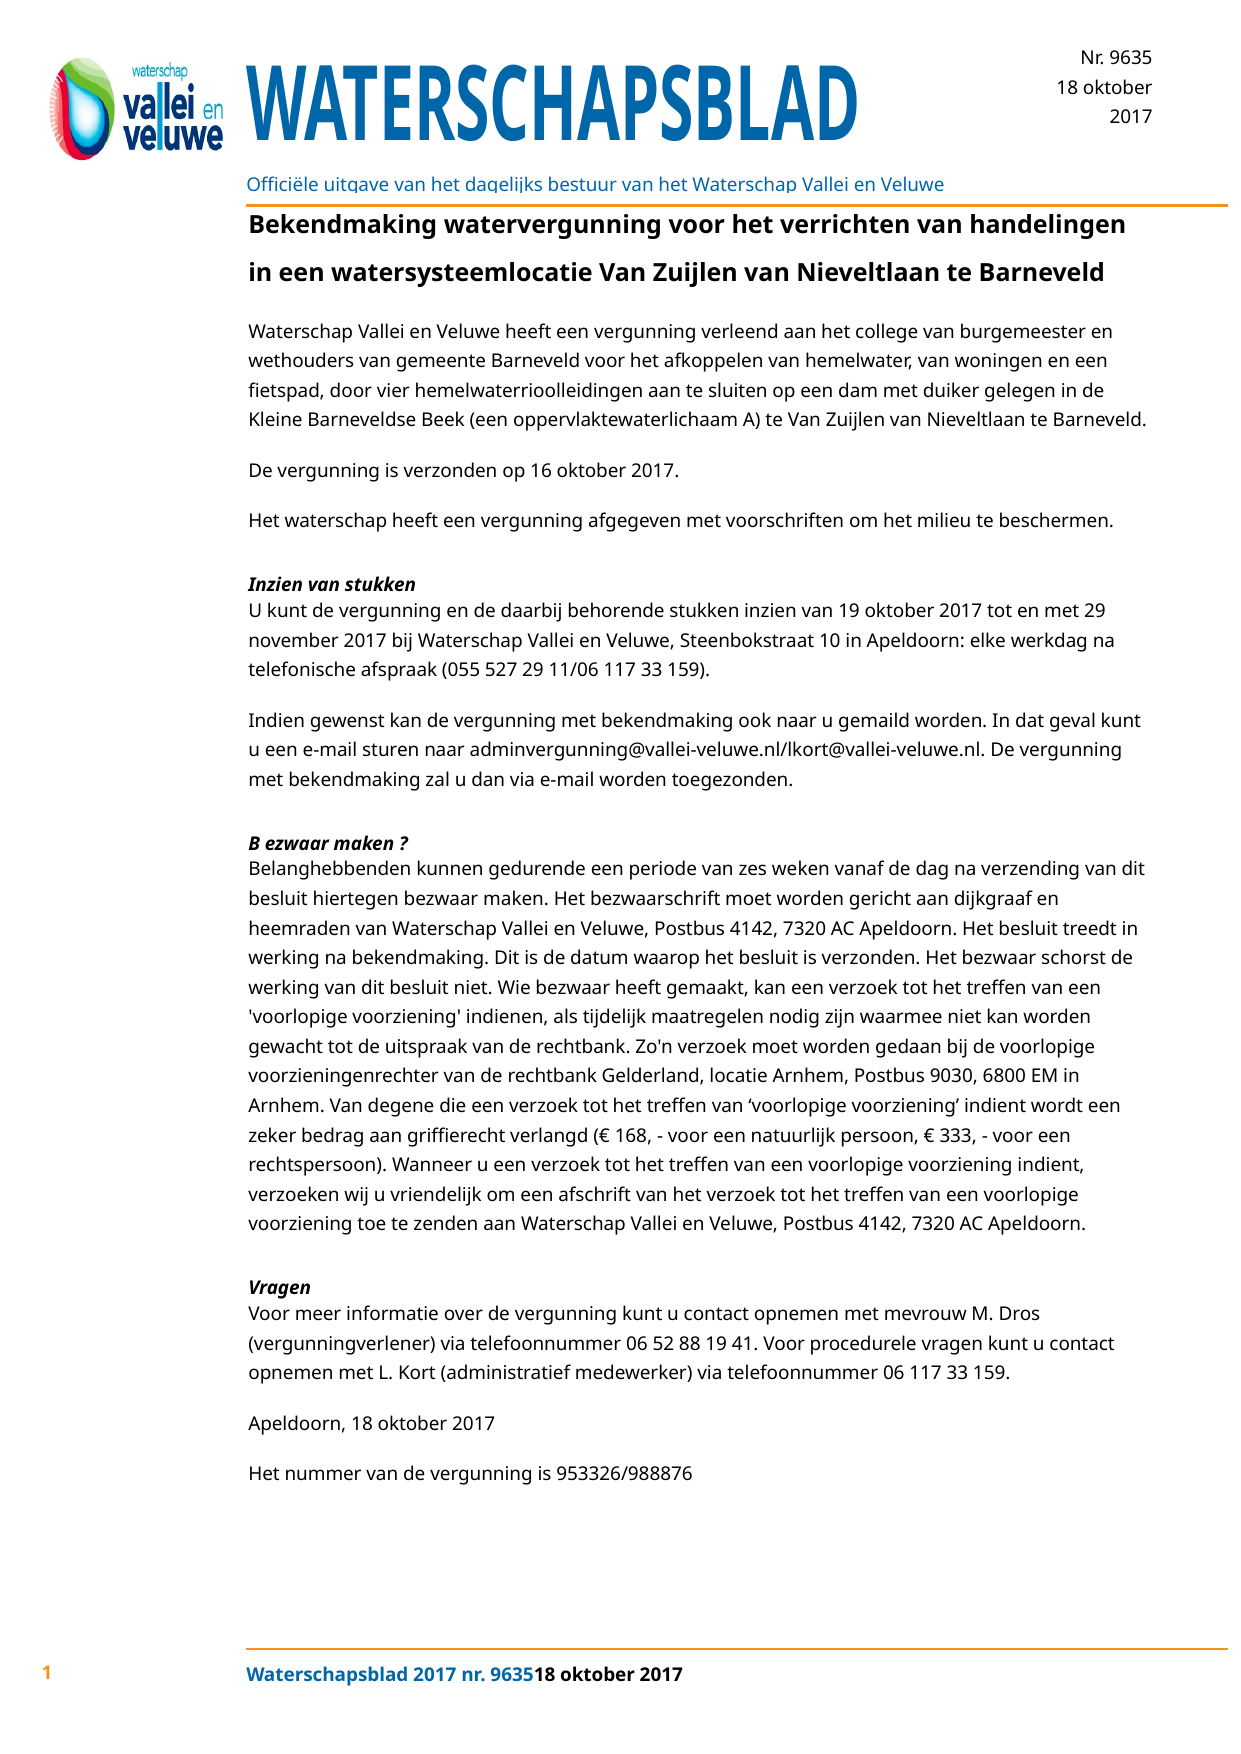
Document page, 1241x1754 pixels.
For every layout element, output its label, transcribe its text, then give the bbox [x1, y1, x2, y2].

text Vragen [248, 1274, 1152, 1300]
text U kunt de vergunning en de daarbij behorende stukken inzien van 19 oktober 2017 tot en met 29 november 2017 bij Waterschap Vallei en Veluwe, Steenbokstraat 10 in Apeldoorn: elke werkdag na telefonische afspraak (055 527 29 11/06 117 33 159). [248, 597, 1152, 682]
text Waterschap Vallei en Veluwe heeft een vergunning verleend aan het college van burgemeester en wethouders van gemeente Barneveld voor het afkoppelen van hemelwater, van woningen en een fietspad, door vier hemelwaterrioolleidingen aan te sluiten op een dam met duiker gelegen in de Kleine Barneveldse Beek (een oppervlaktewaterlichaam A) te Van Zuijlen van Nieveltlaan te Barneveld. [248, 318, 1152, 432]
text B ezwaar maken ? [248, 830, 1152, 856]
picture [41, 47, 231, 172]
text Apeldoorn, 18 oktober 2017 [248, 1410, 1152, 1436]
text Belanghebbenden kunnen gedurende een periode van zes weken vanaf de dag na verzending van dit besluit hiertegen bezwaar maken. Het bezwaarschrift moet worden gericht aan dijkgraaf en heemraden van Waterschap Vallei en Veluwe, Postbus 4142, 7320 AC Apeldoorn. Het besluit treedt in werking na bekendmaking. Dit is de datum waarop het besluit is verzonden. Het bezwaar schorst de werking van dit besluit niet. Wie bezwaar heeft gemaakt, kan een verzoek tot het treffen van een 'voorlopige voorziening' indienen, als tijdelijk maatregelen nodig zijn waarmee niet kan worden gewacht tot de uitspraak van de rechtbank. Zo'n verzoek moet worden gedaan bij de voorlopige voorzieningenrechter van de rechtbank Gelderland, locatie Arnhem, Postbus 9030, 6800 EM in Arnhem. Van degene die een verzoek tot het treffen van ‘voorlopige voorziening’ indient wordt een zeker bedrag aan griffierecht verlangd (€ 168, - voor een natuurlijk persoon, € 333, - voor een rechtspersoon). Wanneer u een verzoek tot het treffen van een voorlopige voorziening indient, verzoeken wij u vriendelijk om een afschrift van het verzoek tot het treffen van een voorlopige voorziening toe te zenden aan Waterschap Vallei en Veluwe, Postbus 4142, 7320 AC Apeldoorn. [248, 856, 1152, 1236]
text Het waterschap heeft een vergunning afgegeven met voorschriften om het milieu te beschermen. [248, 507, 1152, 533]
text Indien gewenst kan de vergunning met bekendmaking ook naar u gemaild worden. In dat geval kunt u een e-mail sturen naar adminvergunning@vallei-veluwe.nl/lkort@vallei-veluwe.nl. De vergunning met bekendmaking zal u dan via e-mail worden toegezonden. [248, 707, 1152, 792]
text Inzien van stukken [248, 571, 1152, 597]
text De vergunning is verzonden op 16 oktober 2017. [248, 457, 1152, 483]
text Bekendmaking watervergunning voor het verrichten van handelingen in een watersysteemlocatie Van Zuijlen van Nieveltlaan te Barneveld [248, 207, 1152, 288]
text Voor meer informatie over de vergunning kunt u contact opnemen met mevrouw M. Dros (vergunningverlener) via telefoonnummer 06 52 88 19 41. Voor procedurele vragen kunt u contact opnemen met L. Kort (administratief medewerker) via telefoonnummer 06 117 33 159. [248, 1300, 1152, 1385]
text Het nummer van de vergunning is 953326/988876 [248, 1460, 1152, 1486]
